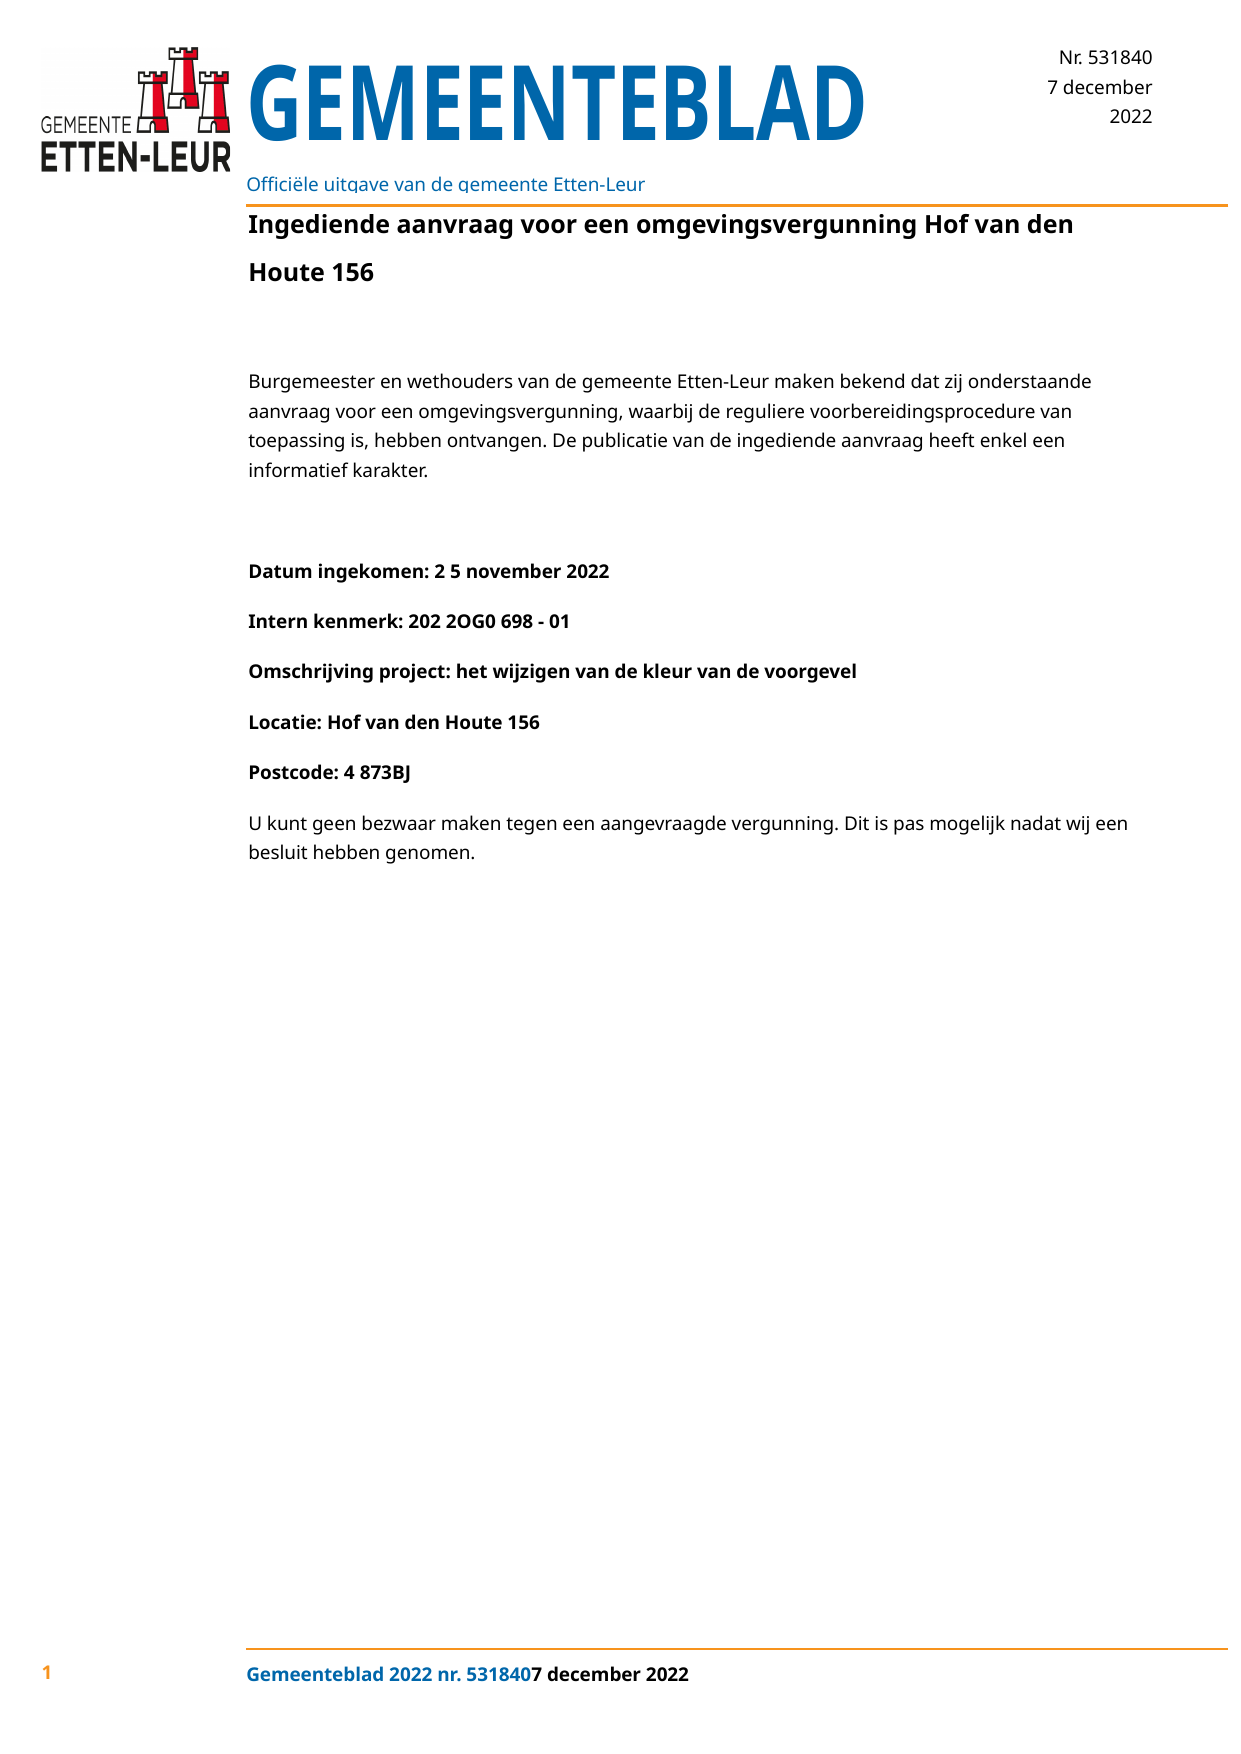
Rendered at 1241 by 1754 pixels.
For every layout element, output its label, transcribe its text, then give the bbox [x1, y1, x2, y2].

text Postcode: 4 873BJ [248, 759, 1152, 785]
picture [41, 47, 231, 172]
text Intern kenmerk: 202 2OG0 698 - 01 [248, 608, 1152, 634]
text Omschrijving project: het wijzigen van de kleur van de voorgevel [248, 659, 1152, 684]
text Ingediende aanvraag voor een omgevingsvergunning Hof van den Houte 156 [248, 207, 1152, 288]
text Datum ingekomen: 2 5 november 2022 [248, 558, 1152, 584]
text U kunt geen bezwaar maken tegen een aangevraagde vergunning. Dit is pas mogelijk nadat wij een besluit hebben genomen. [248, 810, 1152, 865]
text Locatie: Hof van den Houte 156 [248, 709, 1152, 735]
text Burgemeester en wethouders van de gemeente Etten-Leur maken bekend dat zij onderstaande aanvraag voor een omgevingsvergunning, waarbij de reguliere voorbereidingsprocedure van toepassing is, hebben ontvangen. De publicatie van de ingediende aanvraag heeft enkel een informatief karakter. [248, 368, 1152, 483]
